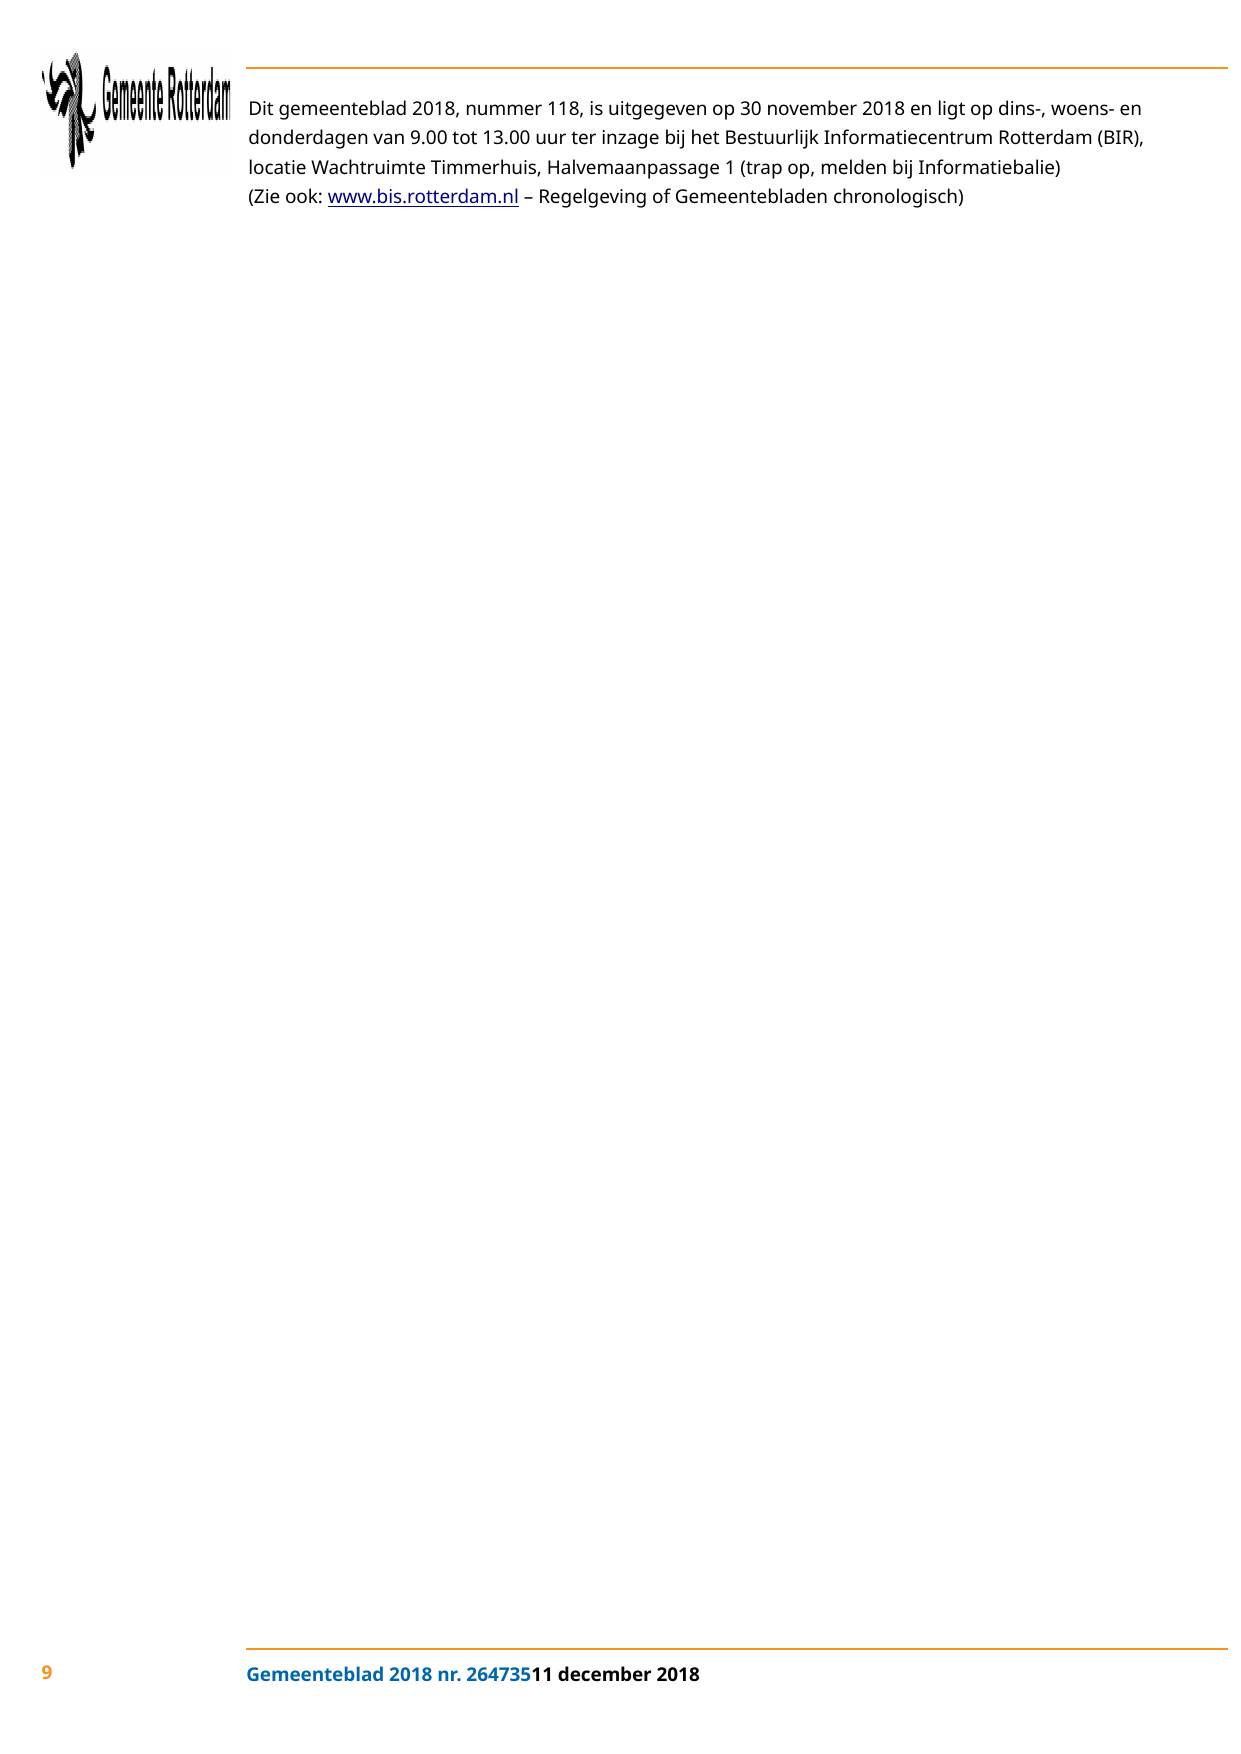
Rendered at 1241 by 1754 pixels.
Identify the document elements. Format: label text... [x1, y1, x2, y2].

text Dit gemeenteblad 2018, nummer 118, is uitgegeven op 30 november 2018 en ligt op dins-, woens- en donderdagen van 9.00 tot 13.00 uur ter inzage bij het Bestuurlijk Informatiecentrum Rotterdam (BIR), locatie Wachtruimte Timmerhuis, Halvemaanpassage 1 (trap op, melden bij Informatiebalie) [248, 95, 1152, 180]
text (Zie ook: www.bis.rotterdam.nl – Regelgeving of Gemeentebladen chronologisch) [248, 184, 1152, 209]
picture [41, 47, 231, 172]
